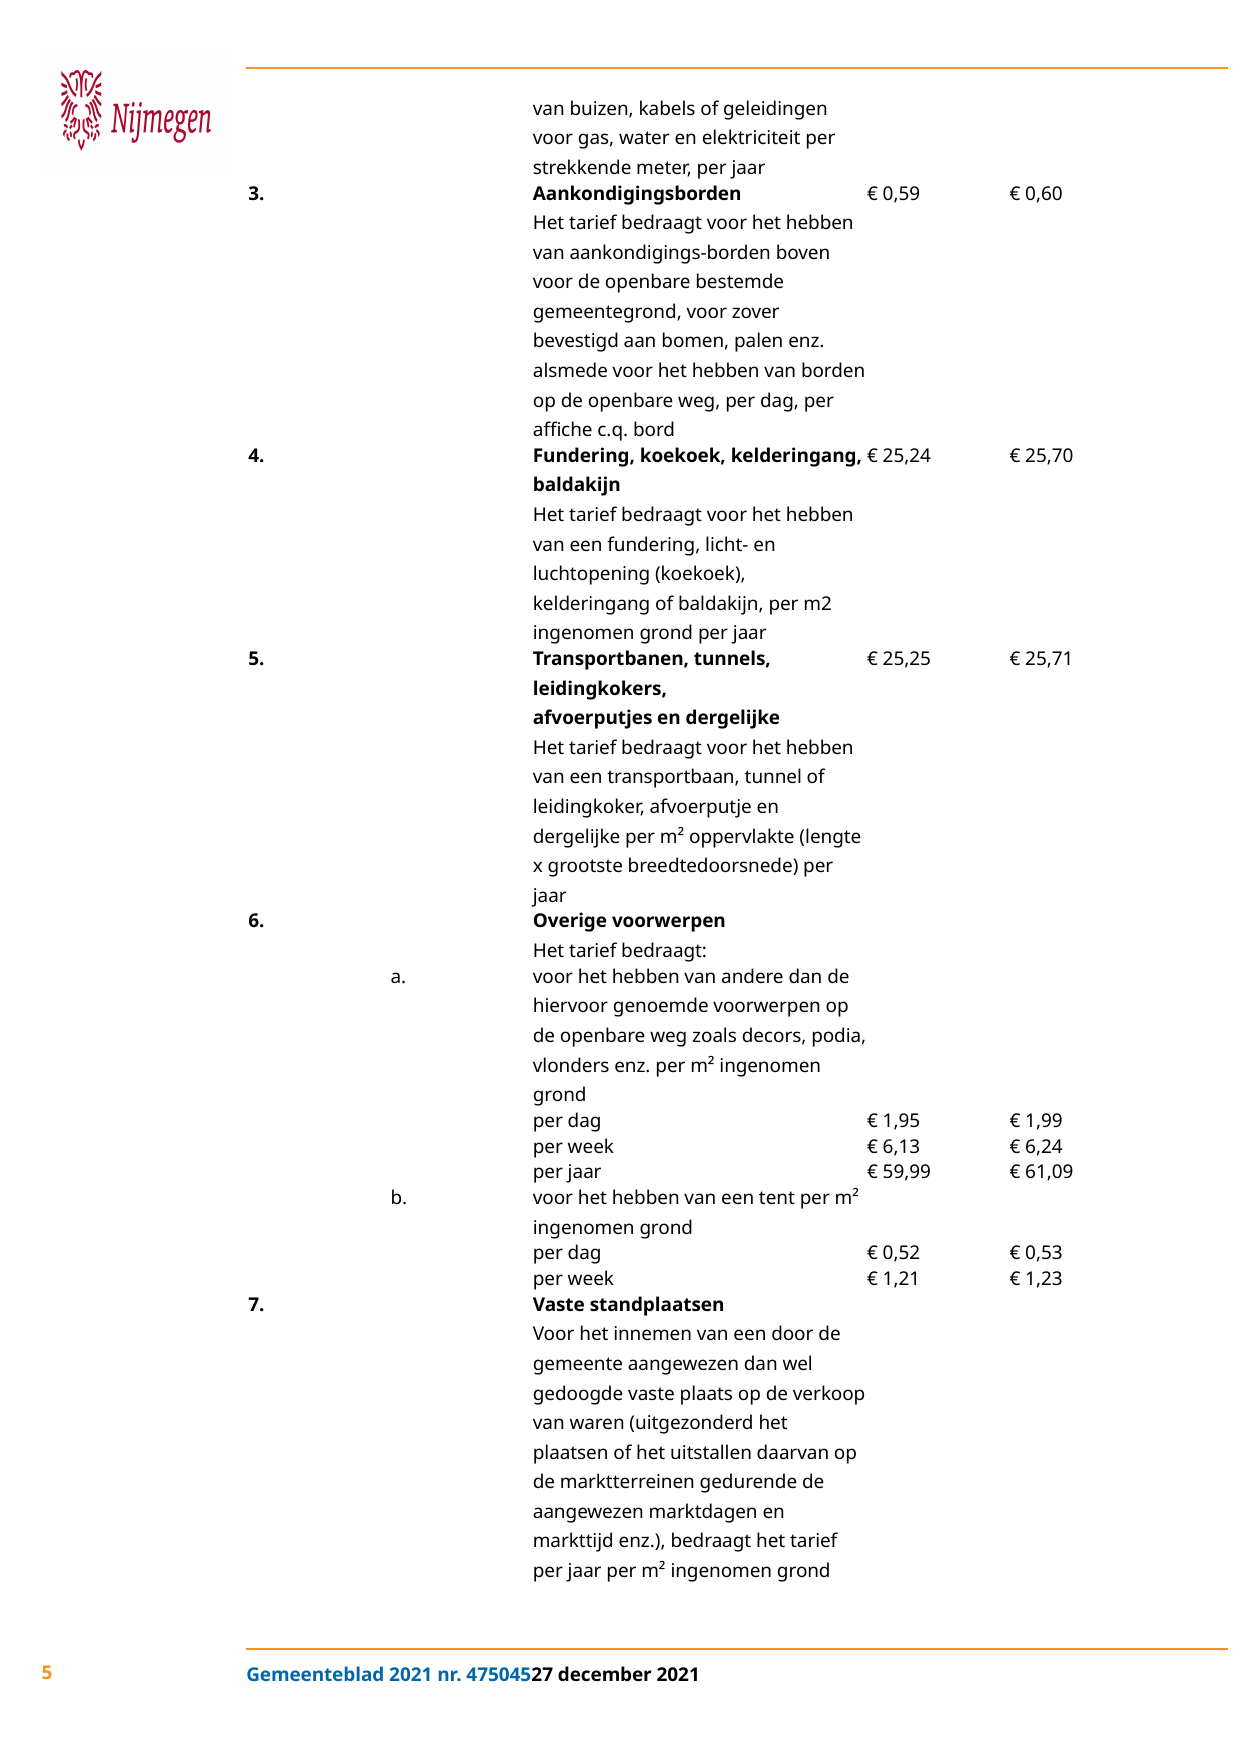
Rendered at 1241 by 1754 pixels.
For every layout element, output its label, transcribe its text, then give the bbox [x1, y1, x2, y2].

table_cell [248, 1240, 390, 1265]
table_cell € 0,53 [1009, 1240, 1152, 1265]
table_cell per dag [533, 1107, 867, 1133]
table_cell € 59,99 [867, 1159, 1009, 1184]
table_cell [390, 645, 533, 908]
table_cell Fundering, koekoek, kelderingang, baldakijn Het tarief bedraagt voor het hebben van een fundering, licht- en luchtopening (koekoek), kelderingang of baldakijn, per m2 ingenomen grond per jaar [533, 442, 867, 645]
table_cell [390, 442, 533, 645]
table_cell [248, 1159, 390, 1184]
table_cell per week [533, 1265, 867, 1291]
table_cell [248, 1107, 390, 1133]
table_cell [390, 1133, 533, 1158]
table_cell voor het hebben van een tent per m² ingenomen grond [533, 1184, 867, 1239]
table_cell [390, 908, 533, 963]
table_cell voor het hebben van andere dan de hiervoor genoemde voorwerpen op de openbare weg zoals decors, podia, vlonders enz. per m² ingenomen grond [533, 963, 867, 1107]
table_cell [867, 963, 1009, 1107]
table_cell a. [390, 963, 533, 1107]
table_cell [248, 95, 390, 180]
table_cell [390, 95, 533, 180]
table_cell [867, 1291, 1009, 1583]
table_cell Transportbanen, tunnels, leidingkokers, afvoerputjes en dergelijke Het tarief bedraagt voor het hebben van een transportbaan, tunnel of leidingkoker, afvoerputje en dergelijke per m² oppervlakte (lengte x grootste breedtedoorsnede) per jaar [533, 645, 867, 908]
table_cell [867, 1184, 1009, 1239]
table_cell [1009, 908, 1152, 963]
table_cell [390, 1265, 533, 1291]
table_cell € 25,70 [1009, 442, 1152, 645]
table_cell b. [390, 1184, 533, 1239]
table_cell [1009, 1184, 1152, 1239]
table_cell [390, 180, 533, 442]
table_cell € 6,24 [1009, 1133, 1152, 1158]
table_cell [1009, 963, 1152, 1107]
table_cell Aankondigingsborden Het tarief bedraagt voor het hebben van aankondigings-borden boven voor de openbare bestemde gemeentegrond, voor zover bevestigd aan bomen, palen enz. alsmede voor het hebben van borden op de openbare weg, per dag, per affiche c.q. bord [533, 180, 867, 442]
table_cell per dag [533, 1240, 867, 1265]
table_cell 6. [248, 908, 390, 963]
table_cell 5. [248, 645, 390, 908]
table_cell € 1,21 [867, 1265, 1009, 1291]
table_cell per jaar [533, 1159, 867, 1184]
table_cell 3. [248, 180, 390, 442]
table_cell per week [533, 1133, 867, 1158]
table_cell € 0,60 [1009, 180, 1152, 442]
table_cell [248, 1133, 390, 1158]
table_cell [1009, 1291, 1152, 1583]
table_cell [248, 1184, 390, 1239]
table_cell € 25,71 [1009, 645, 1152, 908]
table_cell 4. [248, 442, 390, 645]
table_cell van buizen, kabels of geleidingen voor gas, water en elektriciteit per strekkende meter, per jaar [533, 95, 867, 180]
table_cell [390, 1107, 533, 1133]
table_cell € 0,52 [867, 1240, 1009, 1265]
table_cell [390, 1291, 533, 1583]
picture [41, 47, 231, 172]
table_cell Overige voorwerpen Het tarief bedraagt: [533, 908, 867, 963]
table_cell € 1,99 [1009, 1107, 1152, 1133]
table_cell [1009, 95, 1152, 180]
table_cell 7. [248, 1291, 390, 1583]
table_cell € 1,95 [867, 1107, 1009, 1133]
table_cell € 25,24 [867, 442, 1009, 645]
table_cell € 61,09 [1009, 1159, 1152, 1184]
table_cell € 1,23 [1009, 1265, 1152, 1291]
table_cell Vaste standplaatsen Voor het innemen van een door de gemeente aangewezen dan wel gedoogde vaste plaats op de verkoop van waren (uitgezonderd het plaatsen of het uitstallen daarvan op de marktterreinen gedurende de aangewezen marktdagen en markttijd enz.), bedraagt het tarief per jaar per m² ingenomen grond [533, 1291, 867, 1583]
table_cell € 25,25 [867, 645, 1009, 908]
table_cell [390, 1240, 533, 1265]
table_cell [390, 1159, 533, 1184]
table_cell € 6,13 [867, 1133, 1009, 1158]
table_cell [867, 908, 1009, 963]
table_cell € 0,59 [867, 180, 1009, 442]
table_cell [248, 1265, 390, 1291]
table_cell [248, 963, 390, 1107]
table_cell [867, 95, 1009, 180]
